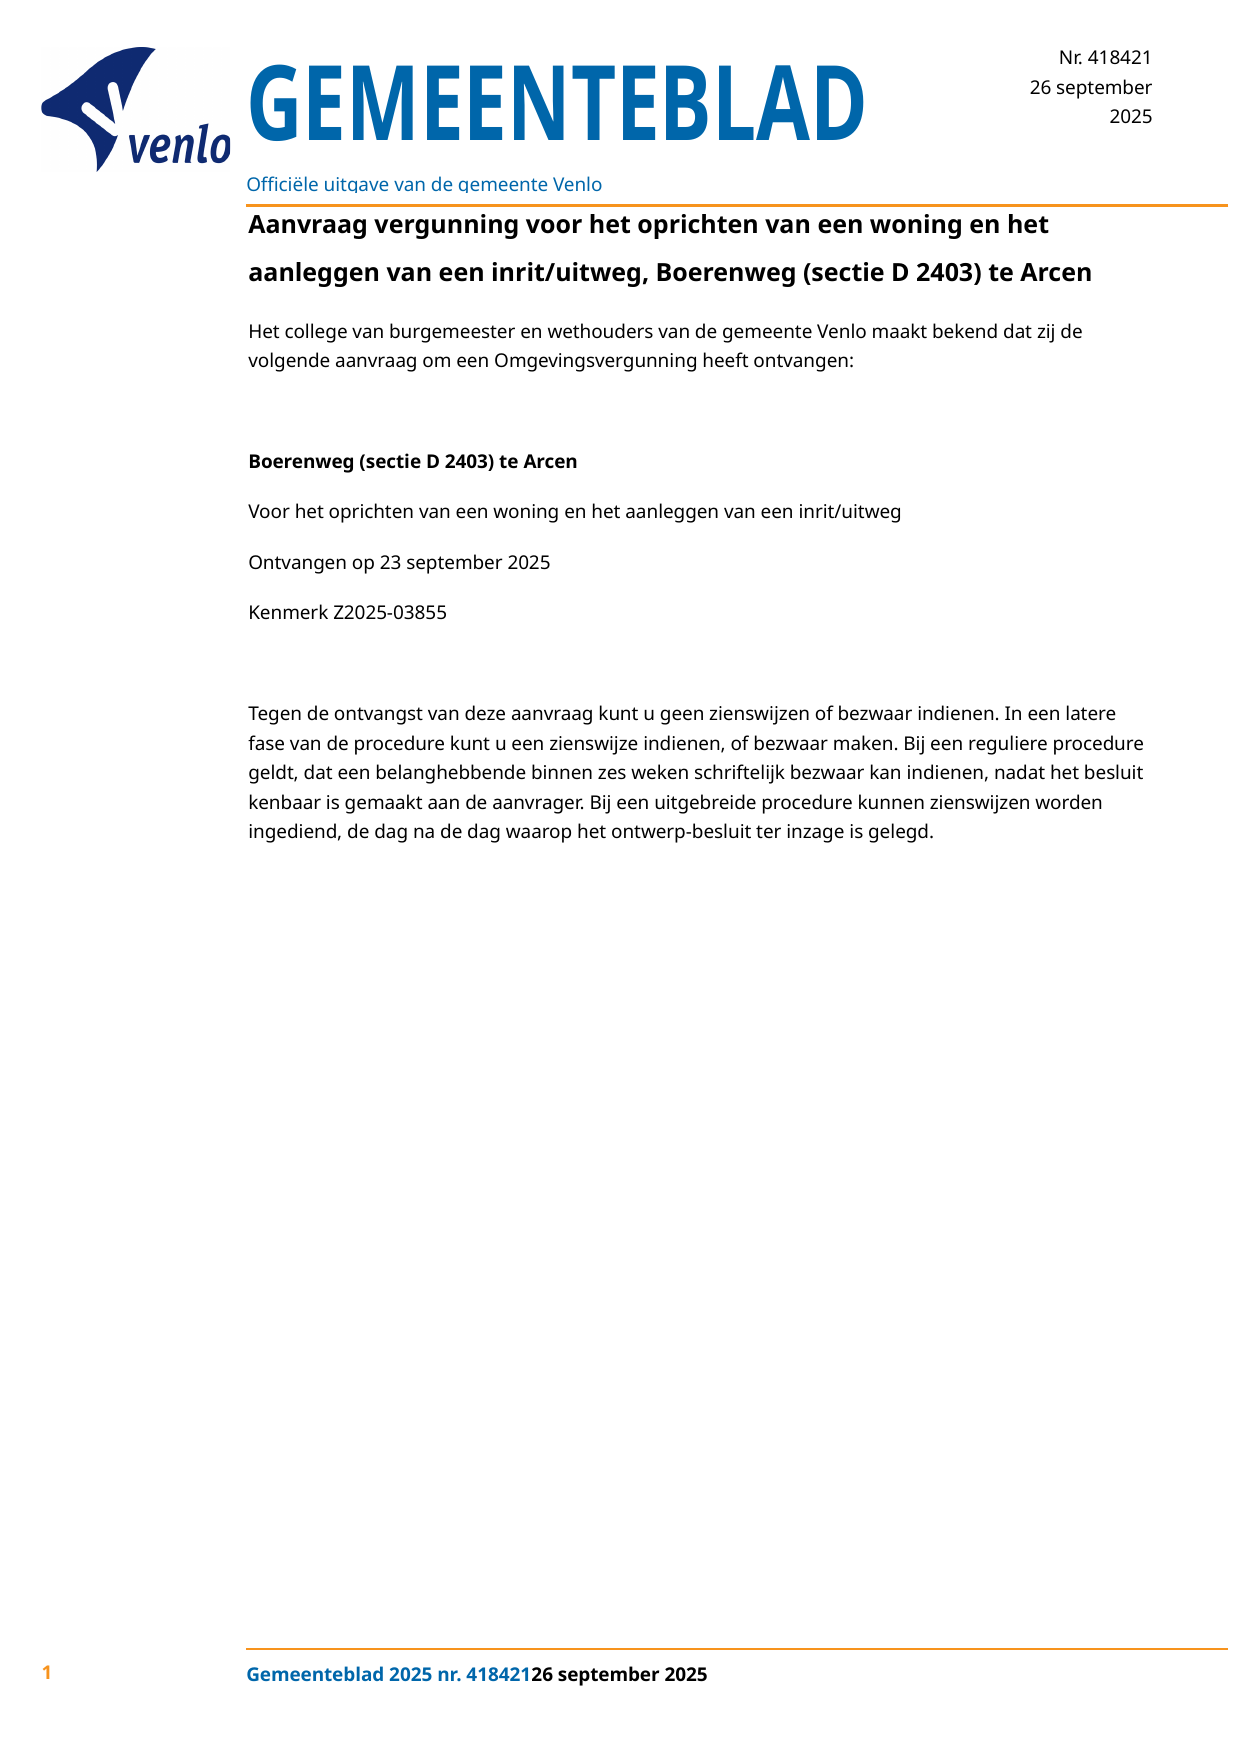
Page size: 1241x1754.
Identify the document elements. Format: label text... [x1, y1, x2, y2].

text Het college van burgemeester en wethouders van de gemeente Venlo maakt bekend dat zij de volgende aanvraag om een Omgevingsvergunning heeft ontvangen: [248, 318, 1152, 373]
text Tegen de ontvangst van deze aanvraag kunt u geen zienswijzen of bezwaar indienen. In een latere fase van de procedure kunt u een zienswijze indienen, of bezwaar maken. Bij een reguliere procedure geldt, dat een belanghebbende binnen zes weken schriftelijk bezwaar kan indienen, nadat het besluit kenbaar is gemaakt aan de aanvrager. Bij een uitgebreide procedure kunnen zienswijzen worden ingediend, de dag na de dag waarop het ontwerp-besluit ter inzage is gelegd. [248, 700, 1152, 844]
text Voor het oprichten van een woning en het aanleggen van een inrit/uitweg [248, 499, 1152, 524]
picture [41, 47, 231, 172]
text Kenmerk Z2025-03855 [248, 599, 1152, 625]
text Aanvraag vergunning voor het oprichten van een woning en het aanleggen van een inrit/uitweg, Boerenweg (sectie D 2403) te Arcen [248, 207, 1152, 288]
text Ontvangen op 23 september 2025 [248, 549, 1152, 575]
text Boerenweg (sectie D 2403) te Arcen [248, 448, 1152, 474]
